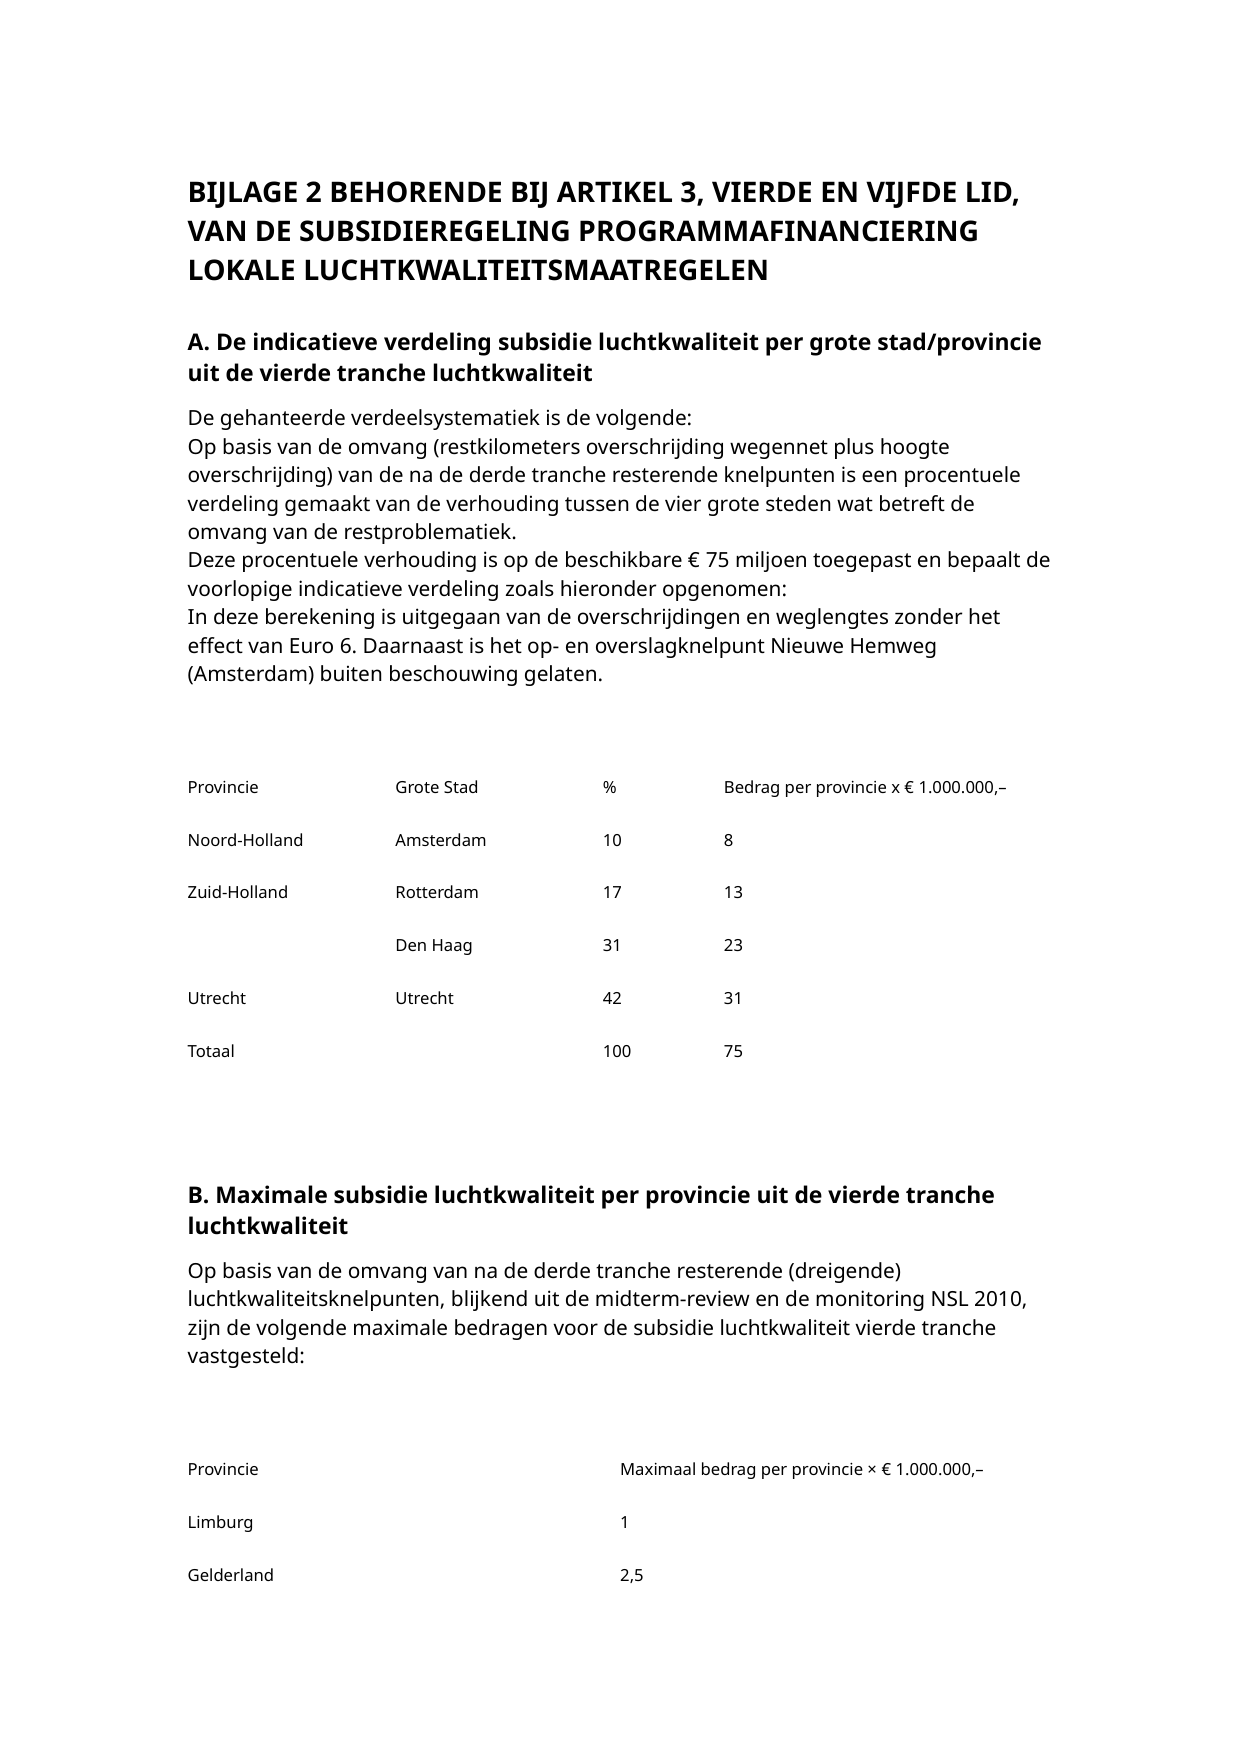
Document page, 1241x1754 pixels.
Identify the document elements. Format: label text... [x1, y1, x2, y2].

table_cell 8 [724, 829, 1053, 881]
table_cell Utrecht [188, 987, 395, 1039]
text In deze berekening is uitgegaan van de overschrijdingen en weglengtes zonder het effect van Euro 6. Daarnaast is het op- en overslagknelpunt Nieuwe Hemweg (Amsterdam) buiten beschouwing gelaten. [187, 602, 1053, 688]
text De gehanteerde verdeelsystematiek is de volgende: [187, 403, 1053, 432]
table_cell 42 [603, 987, 724, 1039]
table_cell 1 [620, 1511, 1053, 1563]
text Op basis van de omvang (restkilometers overschrijding wegennet plus hoogte overschrijding) van de na de derde tranche resterende knelpunten is een procentuele verdeling gemaakt van de verhouding tussen de vier grote steden wat betreft de omvang van de restproblematiek. [187, 432, 1053, 546]
subtitle A. De indicatieve verdeling subsidie luchtkwaliteit per grote stad/provincie uit de vierde tranche luchtkwaliteit [187, 326, 1053, 388]
table_header % [603, 776, 724, 828]
table_cell 17 31 [603, 881, 724, 987]
table_header Maximaal bedrag per provincie × € 1.000.000,– [620, 1458, 1053, 1511]
table_header Grote Stad [395, 776, 603, 828]
table_cell 75 [724, 1039, 1053, 1098]
text Deze procentuele verhouding is op de beschikbare € 75 miljoen toegepast en bepaalt de voorlopige indicatieve verdeling zoals hieronder opgenomen: [187, 546, 1053, 602]
table_cell Amsterdam [395, 829, 603, 881]
table_cell Limburg [188, 1511, 620, 1563]
text Op basis van de omvang van na de derde tranche resterende (dreigende) luchtkwaliteitsknelpunten, blijkend uit de midterm-review en de monitoring NSL 2010, zijn de volgende maximale bedragen voor de subsidie luchtkwaliteit vierde tranche vastgesteld: [187, 1256, 1053, 1370]
table_cell Gelderland [188, 1563, 620, 1586]
table_cell Noord-Holland [188, 829, 395, 881]
table_header Provincie [188, 1458, 620, 1511]
table_header Provincie [188, 776, 395, 828]
subtitle B. Maximale subsidie luchtkwaliteit per provincie uit de vierde tranche luchtkwaliteit [187, 1179, 1053, 1241]
table_cell 10 [603, 829, 724, 881]
table_cell [395, 1039, 603, 1098]
table_cell 31 [724, 987, 1053, 1039]
table_cell Zuid-Holland [188, 881, 395, 987]
table_cell 100 [603, 1039, 724, 1098]
table_cell 2,5 [620, 1563, 1053, 1586]
subtitle BIJLAGE 2 BEHORENDE BIJ ARTIKEL 3, VIERDE EN VIJFDE LID, VAN DE SUBSIDIEREGELING PROGRAMMAFINANCIERING LOKALE LUCHTKWALITEITSMAATREGELEN [187, 172, 1053, 288]
table_cell 13 23 [724, 881, 1053, 987]
table_cell Utrecht [395, 987, 603, 1039]
table_header Bedrag per provincie x € 1.000.000,– [724, 776, 1053, 828]
table_cell Rotterdam Den Haag [395, 881, 603, 987]
table_cell Totaal [188, 1039, 395, 1098]
